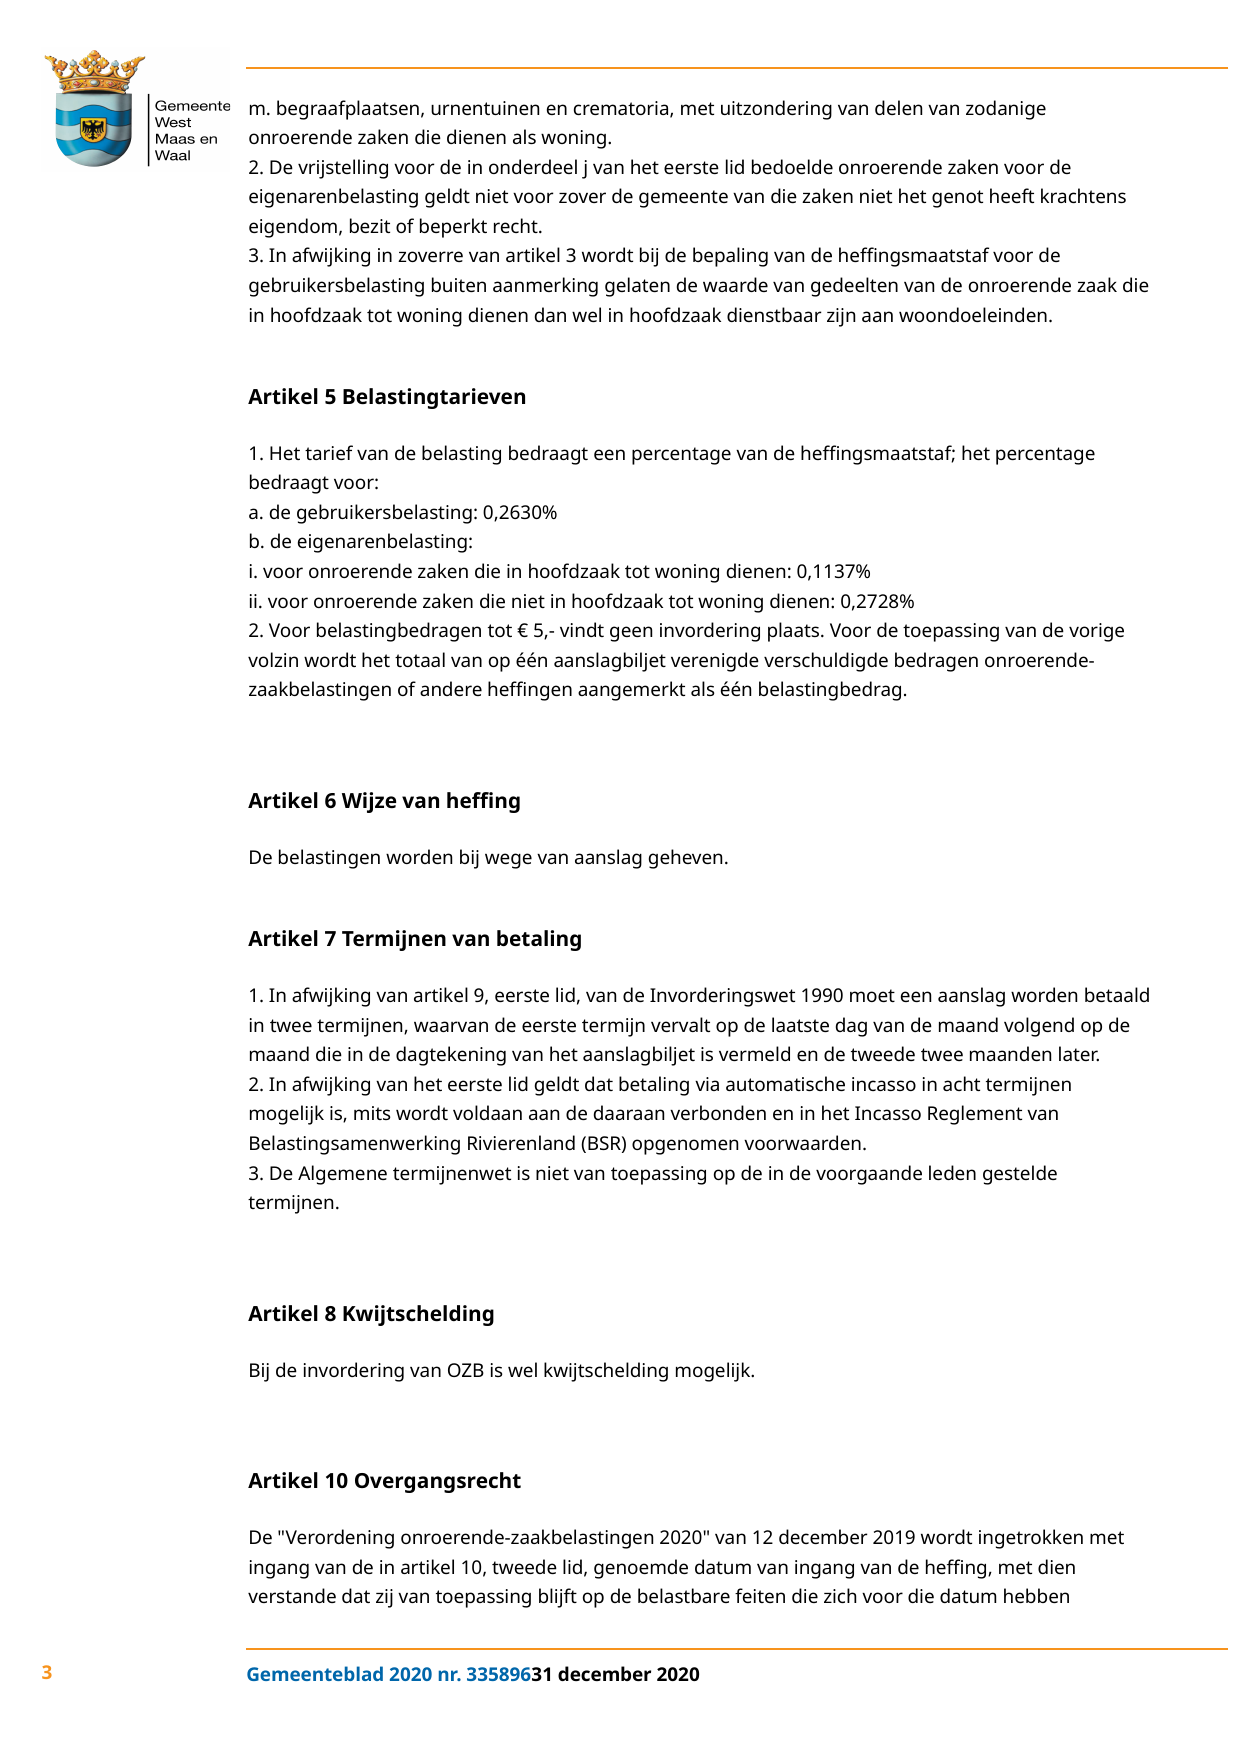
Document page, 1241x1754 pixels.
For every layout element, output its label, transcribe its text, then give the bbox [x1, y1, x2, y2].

text 2. In afwijking van het eerste lid geldt dat betaling via automatische incasso in acht termijnen mogelijk is, mits wordt voldaan aan de daaraan verbonden en in het Incasso Reglement van Belastingsamenwerking Rivierenland (BSR) opgenomen voorwaarden. [248, 1071, 1152, 1156]
text Artikel 10 Overgangsrecht [248, 1466, 1152, 1495]
text De belastingen worden bij wege van aanslag geheven. [248, 844, 1152, 870]
picture [41, 47, 231, 172]
text a. de gebruikersbelasting: 0,2630% [248, 499, 1152, 525]
text Artikel 8 Kwijtschelding [248, 1299, 1152, 1327]
text 1. In afwijking van artikel 9, eerste lid, van de Invorderingswet 1990 moet een aanslag worden betaald in twee termijnen, waarvan de eerste termijn vervalt op de laatste dag van de maand volgend op de maand die in de dagtekening van het aanslagbiljet is vermeld en de tweede twee maanden later. [248, 982, 1152, 1067]
text Artikel 5 Belastingtarieven [248, 382, 1152, 410]
text b. de eigenarenbelasting: [248, 529, 1152, 554]
text 2. Voor belastingbedragen tot € 5,- vindt geen invordering plaats. Voor de toepassing van de vorige volzin wordt het totaal van op één aanslagbiljet verenigde verschuldigde bedragen onroerende-zaakbelastingen of andere heffingen aangemerkt als één belastingbedrag. [248, 617, 1152, 702]
text i. voor onroerende zaken die in hoofdzaak tot woning dienen: 0,1137% [248, 558, 1152, 584]
text m. begraafplaatsen, urnentuinen en crematoria, met uitzondering van delen van zodanige onroerende zaken die dienen als woning. [248, 95, 1152, 150]
text 3. In afwijking in zoverre van artikel 3 wordt bij de bepaling van de heffingsmaatstaf voor de gebruikersbelasting buiten aanmerking gelaten de waarde van gedeelten van de onroerende zaak die in hoofdzaak tot woning dienen dan wel in hoofdzaak dienstbaar zijn aan woondoeleinden. [248, 243, 1152, 328]
text 2. De vrijstelling voor de in onderdeel j van het eerste lid bedoelde onroerende zaken voor de eigenarenbelasting geldt niet voor zover de gemeente van die zaken niet het genot heeft krachtens eigendom, bezit of beperkt recht. [248, 154, 1152, 239]
text De "Verordening onroerende-zaakbelastingen 2020" van 12 december 2019 wordt ingetrokken met ingang van de in artikel 10, tweede lid, genoemde datum van ingang van de heffing, met dien verstande dat zij van toepassing blijft op de belastbare feiten die zich voor die datum hebben [248, 1524, 1152, 1609]
text 1. Het tarief van de belasting bedraagt een percentage van de heffingsmaatstaf; het percentage bedraagt voor: [248, 440, 1152, 495]
text Artikel 6 Wijze van heffing [248, 786, 1152, 814]
text Artikel 7 Termijnen van betaling [248, 924, 1152, 953]
text 3. De Algemene termijnenwet is niet van toepassing op de in de voorgaande leden gestelde termijnen. [248, 1160, 1152, 1215]
text ii. voor onroerende zaken die niet in hoofdzaak tot woning dienen: 0,2728% [248, 588, 1152, 613]
text Bij de invordering van OZB is wel kwijtschelding mogelijk. [248, 1357, 1152, 1383]
